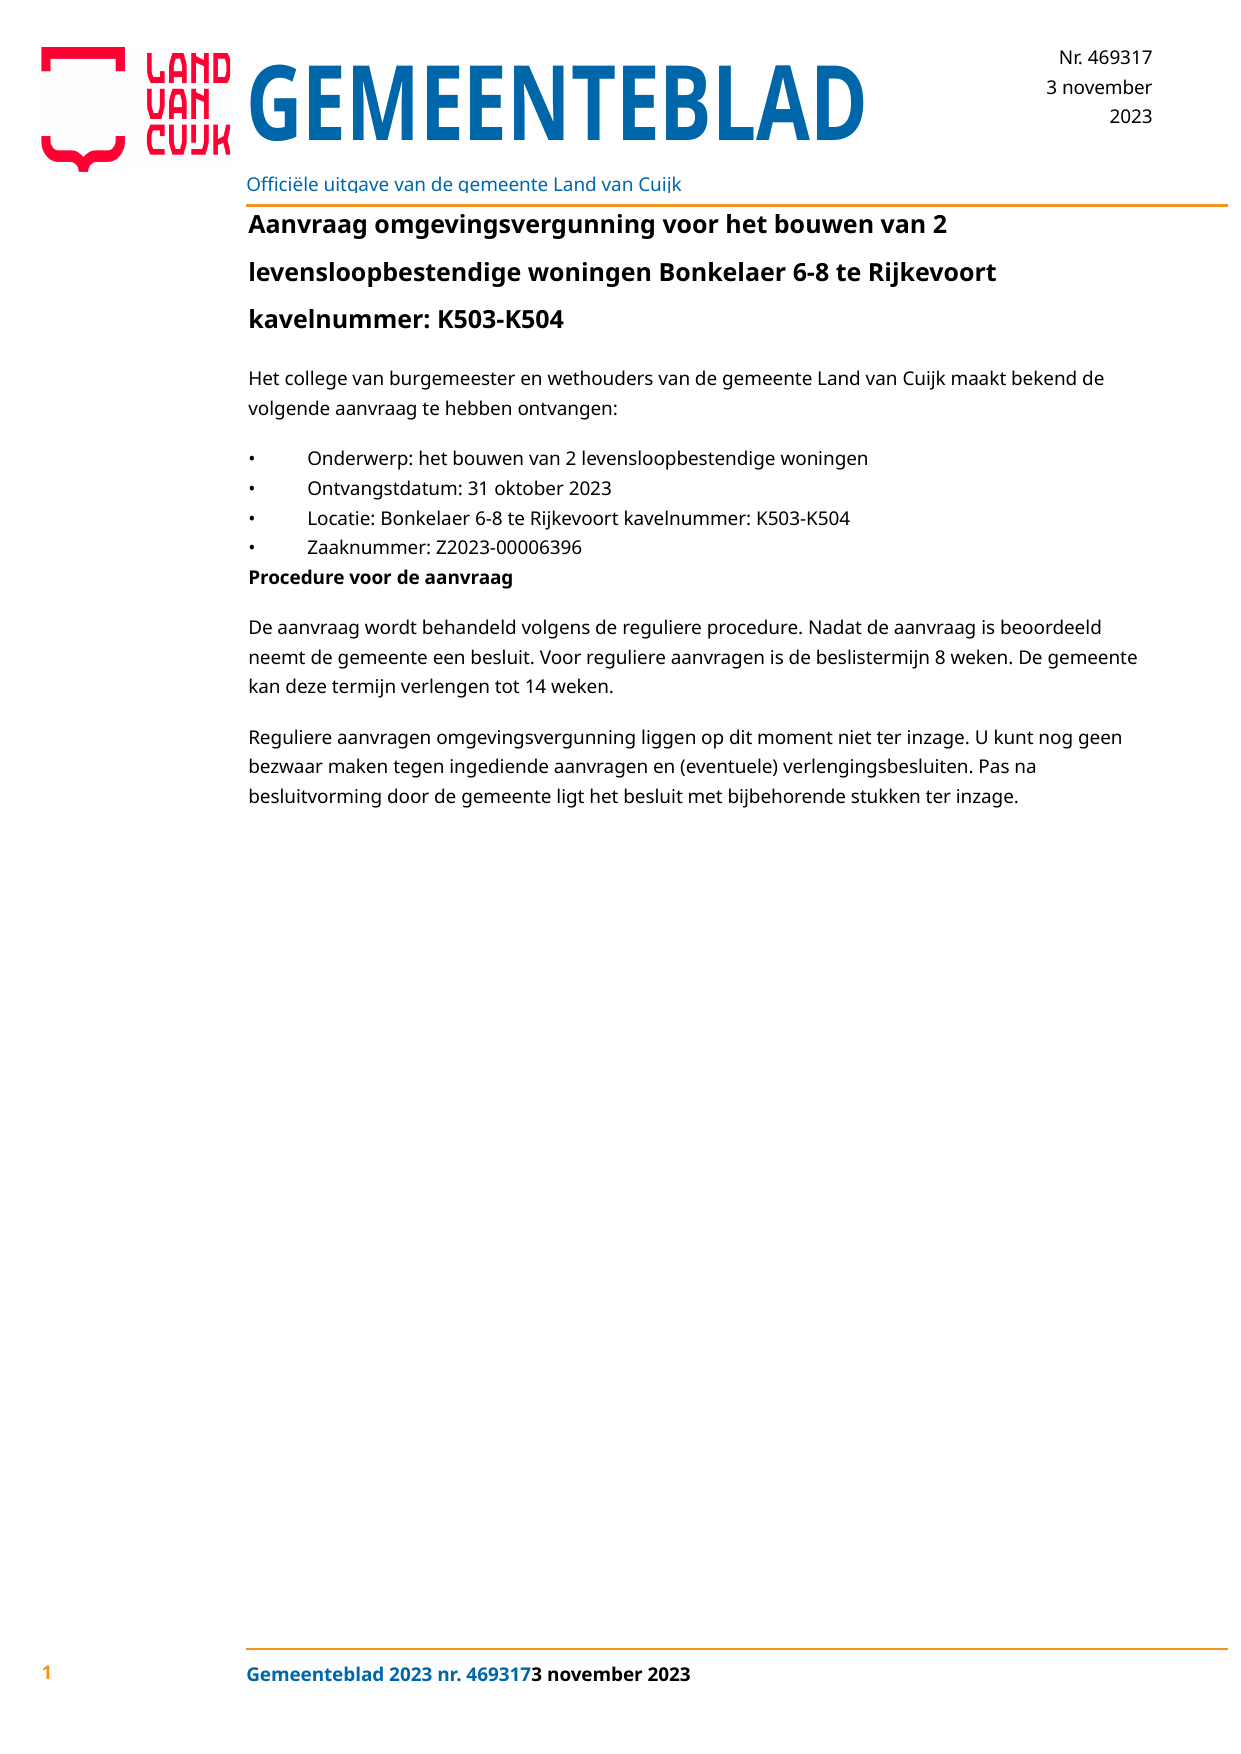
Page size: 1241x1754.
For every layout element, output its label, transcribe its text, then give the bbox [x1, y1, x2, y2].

list Onderwerp: het bouwen van 2 levensloopbestendige woningen [248, 446, 1152, 471]
list Ontvangstdatum: 31 oktober 2023 [248, 475, 1152, 501]
text Reguliere aanvragen omgevingsvergunning liggen op dit moment niet ter inzage. U kunt nog geen bezwaar maken tegen ingediende aanvragen en (eventuele) verlengingsbesluiten. Pas na besluitvorming door de gemeente ligt het besluit met bijbehorende stukken ter inzage. [248, 724, 1152, 809]
text Het college van burgemeester en wethouders van de gemeente Land van Cuijk maakt bekend de volgende aanvraag te hebben ontvangen: [248, 366, 1152, 421]
list Zaaknummer: Z2023-00006396 [248, 534, 1152, 560]
text Aanvraag omgevingsvergunning voor het bouwen van 2 levensloopbestendige woningen Bonkelaer 6-8 te Rijkevoort kavelnummer: K503-K504 [248, 207, 1152, 336]
picture [41, 47, 231, 172]
text De aanvraag wordt behandeld volgens de reguliere procedure. Nadat de aanvraag is beoordeeld neemt de gemeente een besluit. Voor reguliere aanvragen is de beslistermijn 8 weken. De gemeente kan deze termijn verlengen tot 14 weken. [248, 614, 1152, 699]
text Procedure voor de aanvraag [248, 564, 1152, 589]
list Locatie: Bonkelaer 6-8 te Rijkevoort kavelnummer: K503-K504 [248, 505, 1152, 530]
